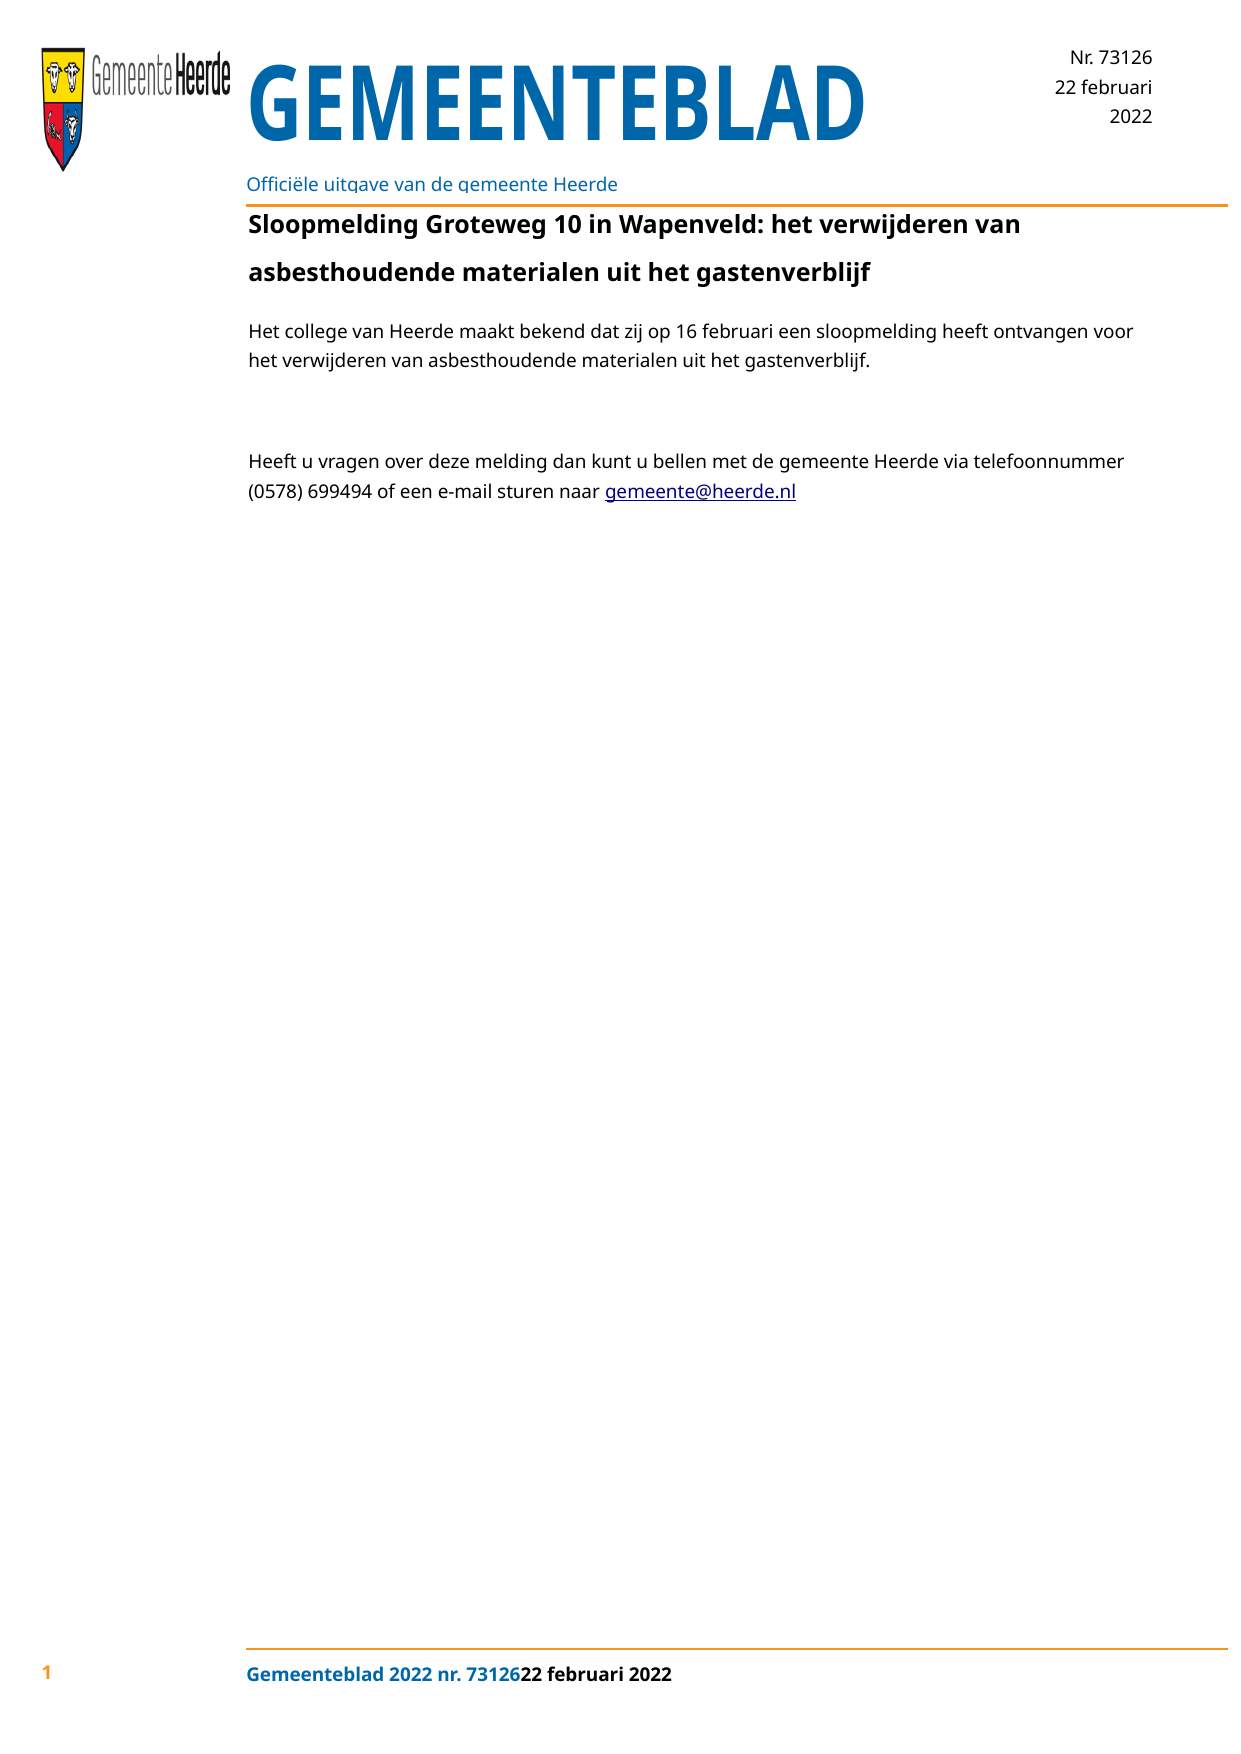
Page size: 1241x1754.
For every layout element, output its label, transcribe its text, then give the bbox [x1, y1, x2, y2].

text Heeft u vragen over deze melding dan kunt u bellen met de gemeente Heerde via telefoonnummer (0578) 699494 of een e-mail sturen naar gemeente@heerde.nl [248, 448, 1152, 504]
text Sloopmelding Groteweg 10 in Wapenveld: het verwijderen van asbesthoudende materialen uit het gastenverblijf [248, 207, 1152, 288]
text Het college van Heerde maakt bekend dat zij op 16 februari een sloopmelding heeft ontvangen voor het verwijderen van asbesthoudende materialen uit het gastenverblijf. [248, 318, 1152, 373]
picture [41, 47, 231, 172]
